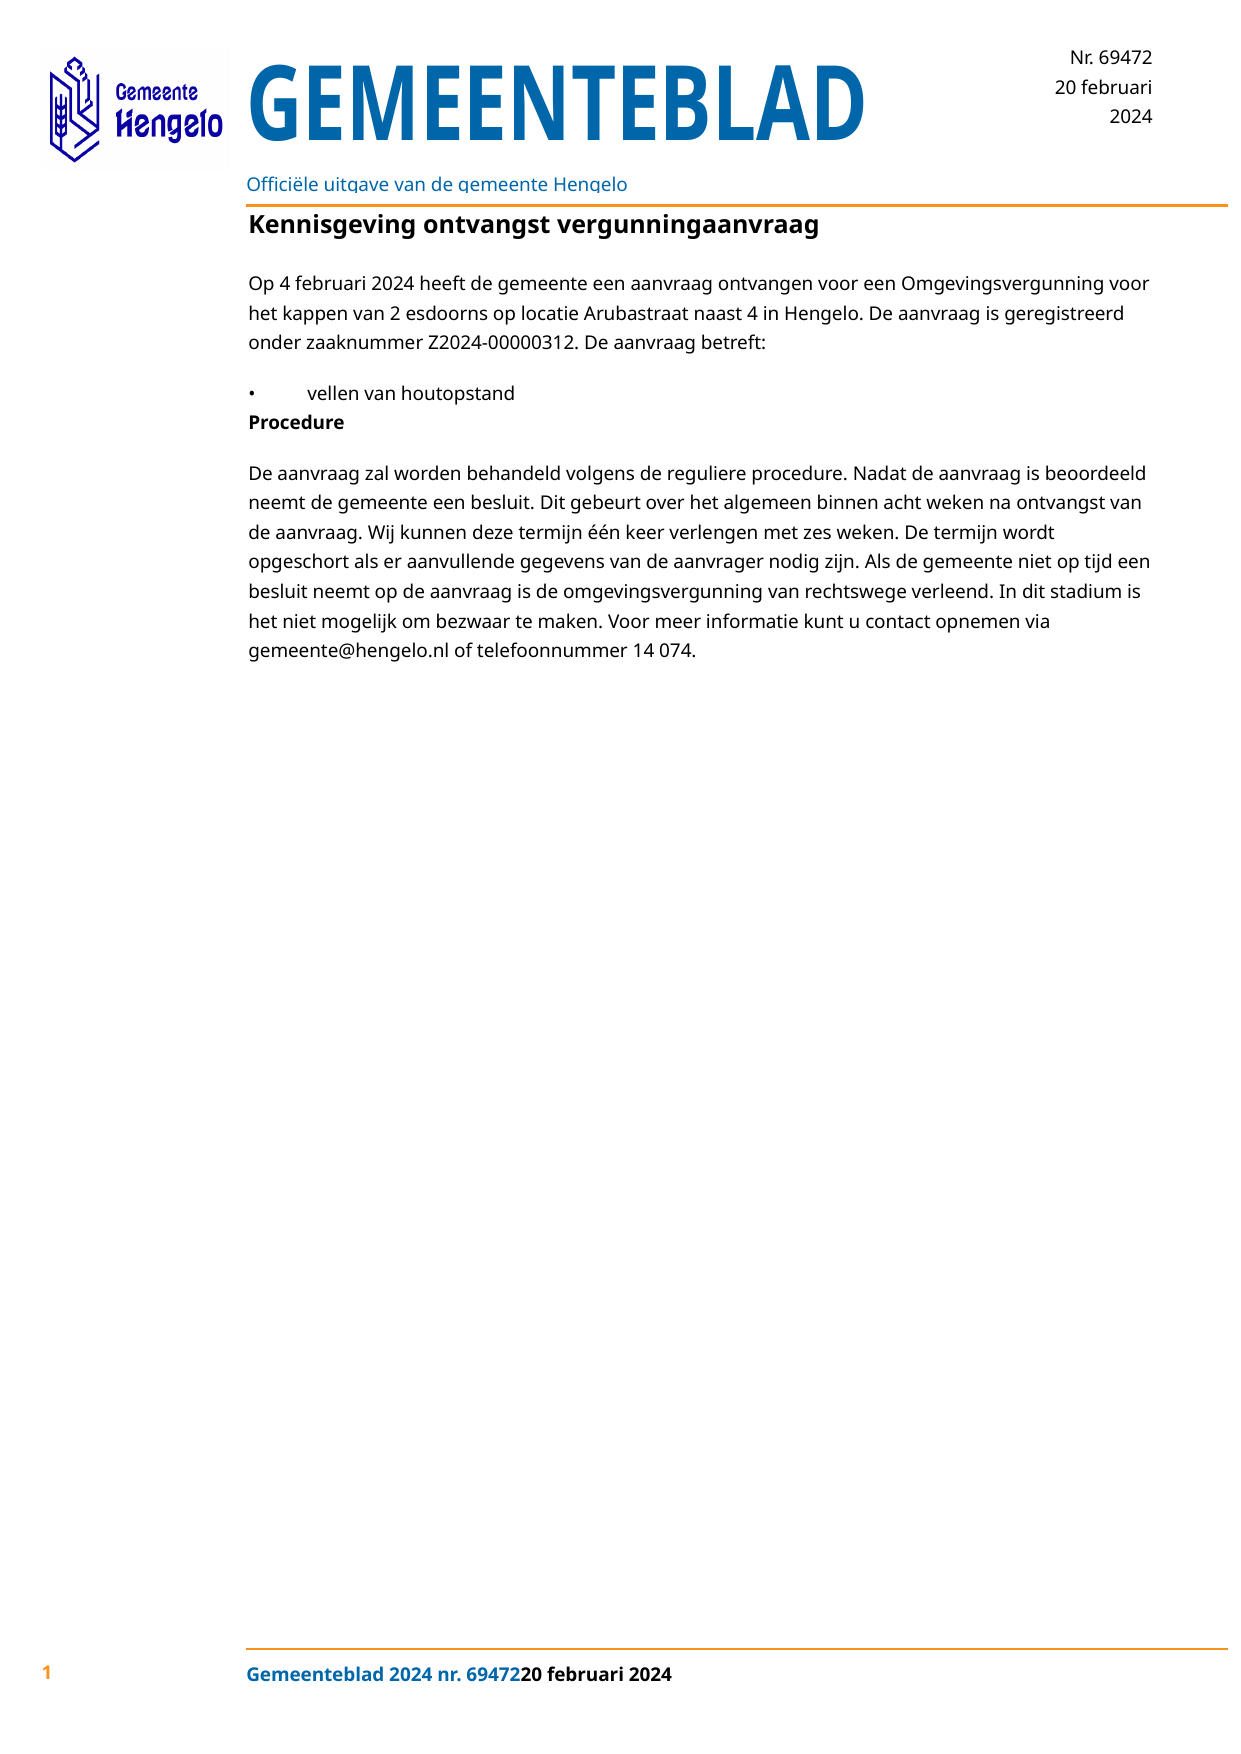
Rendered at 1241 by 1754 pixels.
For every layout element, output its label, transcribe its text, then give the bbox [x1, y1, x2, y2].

list vellen van houtopstand [248, 380, 1152, 406]
text Kennisgeving ontvangst vergunningaanvraag [248, 207, 1152, 241]
text Op 4 februari 2024 heeft de gemeente een aanvraag ontvangen voor een Omgevingsvergunning voor het kappen van 2 esdoorns op locatie Arubastraat naast 4 in Hengelo. De aanvraag is geregistreerd onder zaaknummer Z2024-00000312. De aanvraag betreft: [248, 270, 1152, 355]
text De aanvraag zal worden behandeld volgens de reguliere procedure. Nadat de aanvraag is beoordeeld neemt de gemeente een besluit. Dit gebeurt over het algemeen binnen acht weken na ontvangst van de aanvraag. Wij kunnen deze termijn één keer verlengen met zes weken. De termijn wordt opgeschort als er aanvullende gegevens van de aanvrager nodig zijn. Als de gemeente niet op tijd een besluit neemt op de aanvraag is de omgevingsvergunning van rechtswege verleend. In dit stadium is het niet mogelijk om bezwaar te maken. Voor meer informatie kunt u contact opnemen via gemeente@hengelo.nl of telefoonnummer 14 074. [248, 460, 1152, 663]
picture [41, 47, 231, 172]
text Procedure [248, 409, 1152, 435]
